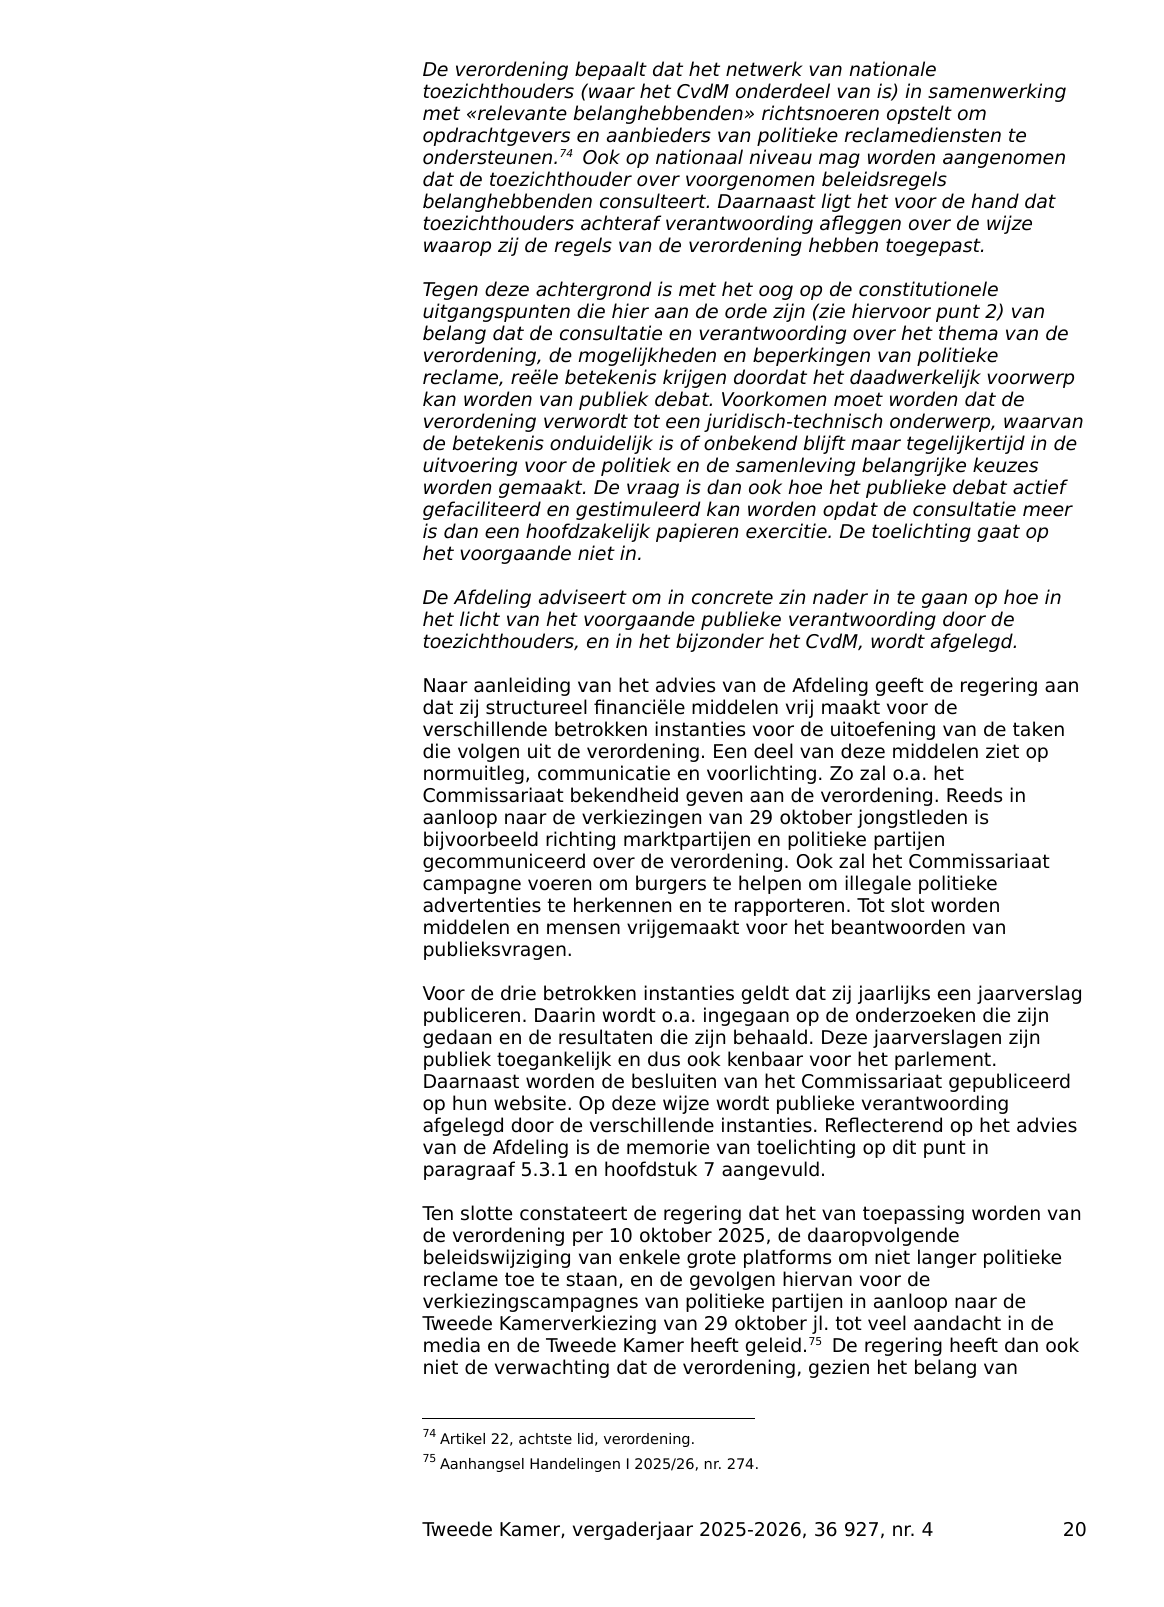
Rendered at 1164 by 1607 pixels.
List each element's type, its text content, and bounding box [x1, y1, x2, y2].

text Ten slotte constateert de regering dat het van toepassing worden van de verordening per 10 oktober 2025, de daaropvolgende beleidswijziging van enkele grote platforms om niet langer politieke reclame toe te staan, en de gevolgen hiervan voor de verkiezingscampagnes van politieke partijen in aanloop naar de Tweede Kamerverkiezing van 29 oktober jl. tot veel aandacht in de media en de Tweede Kamer heeft geleid. De regering heeft dan ook niet de verwachting dat de verordening, gezien het belang van [422, 1203, 1087, 1379]
text Voor de drie betrokken instanties geldt dat zij jaarlijks een jaarverslag publiceren. Daarin wordt o.a. ingegaan op de onderzoeken die zijn gedaan en de resultaten die zijn behaald. Deze jaarverslagen zijn publiek toegankelijk en dus ook kenbaar voor het parlement. Daarnaast worden de besluiten van het Commissariaat gepubliceerd op hun website. Op deze wijze wordt publieke verantwoording afgelegd door de verschillende instanties. Reflecterend op het advies van de Afdeling is de memorie van toelichting op dit punt in paragraaf 5.3.1 en hoofdstuk 7 aangevuld. [422, 983, 1087, 1181]
text De verordening bepaalt dat het netwerk van nationale toezichthouders (waar het CvdM onderdeel van is) in samenwerking met «relevante belanghebbenden» richtsnoeren opstelt om opdrachtgevers en aanbieders van politieke reclamediensten te ondersteunen. Ook op nationaal niveau mag worden aangenomen dat de toezichthouder over voorgenomen beleidsregels belanghebbenden consulteert. Daarnaast ligt het voor de hand dat toezichthouders achteraf verantwoording afleggen over de wijze waarop zij de regels van de verordening hebben toegepast. [422, 59, 1087, 257]
text Artikel 22, achtste lid, verordening. [422, 1427, 1087, 1449]
text Tegen deze achtergrond is met het oog op de constitutionele uitgangspunten die hier aan de orde zijn (zie hiervoor punt 2) van belang dat de consultatie en verantwoording over het thema van de verordening, de mogelijkheden en beperkingen van politieke reclame, reële betekenis krijgen doordat het daadwerkelijk voorwerp kan worden van publiek debat. Voorkomen moet worden dat de verordening verwordt tot een juridisch-technisch onderwerp, waarvan de betekenis onduidelijk is of onbekend blijft maar tegelijkertijd in de uitvoering voor de politiek en de samenleving belangrijke keuzes worden gemaakt. De vraag is dan ook hoe het publieke debat actief gefaciliteerd en gestimuleerd kan worden opdat de consultatie meer is dan een hoofdzakelijk papieren exercitie. De toelichting gaat op het voorgaande niet in. [422, 279, 1087, 565]
text Naar aanleiding van het advies van de Afdeling geeft de regering aan dat zij structureel financiële middelen vrij maakt voor de verschillende betrokken instanties voor de uitoefening van de taken die volgen uit de verordening. Een deel van deze middelen ziet op normuitleg, communicatie en voorlichting. Zo zal o.a. het Commissariaat bekendheid geven aan de verordening. Reeds in aanloop naar de verkiezingen van 29 oktober jongstleden is bijvoorbeeld richting marktpartijen en politieke partijen gecommuniceerd over de verordening. Ook zal het Commissariaat campagne voeren om burgers te helpen om illegale politieke advertenties te herkennen en te rapporteren. Tot slot worden middelen en mensen vrijgemaakt voor het beantwoorden van publieksvragen. [422, 675, 1087, 961]
text Aanhangsel Handelingen I 2025/26, nr. 274. [422, 1452, 1087, 1474]
text De Afdeling adviseert om in concrete zin nader in te gaan op hoe in het licht van het voorgaande publieke verantwoording door de toezichthouders, en in het bijzonder het CvdM, wordt afgelegd. [422, 587, 1087, 653]
